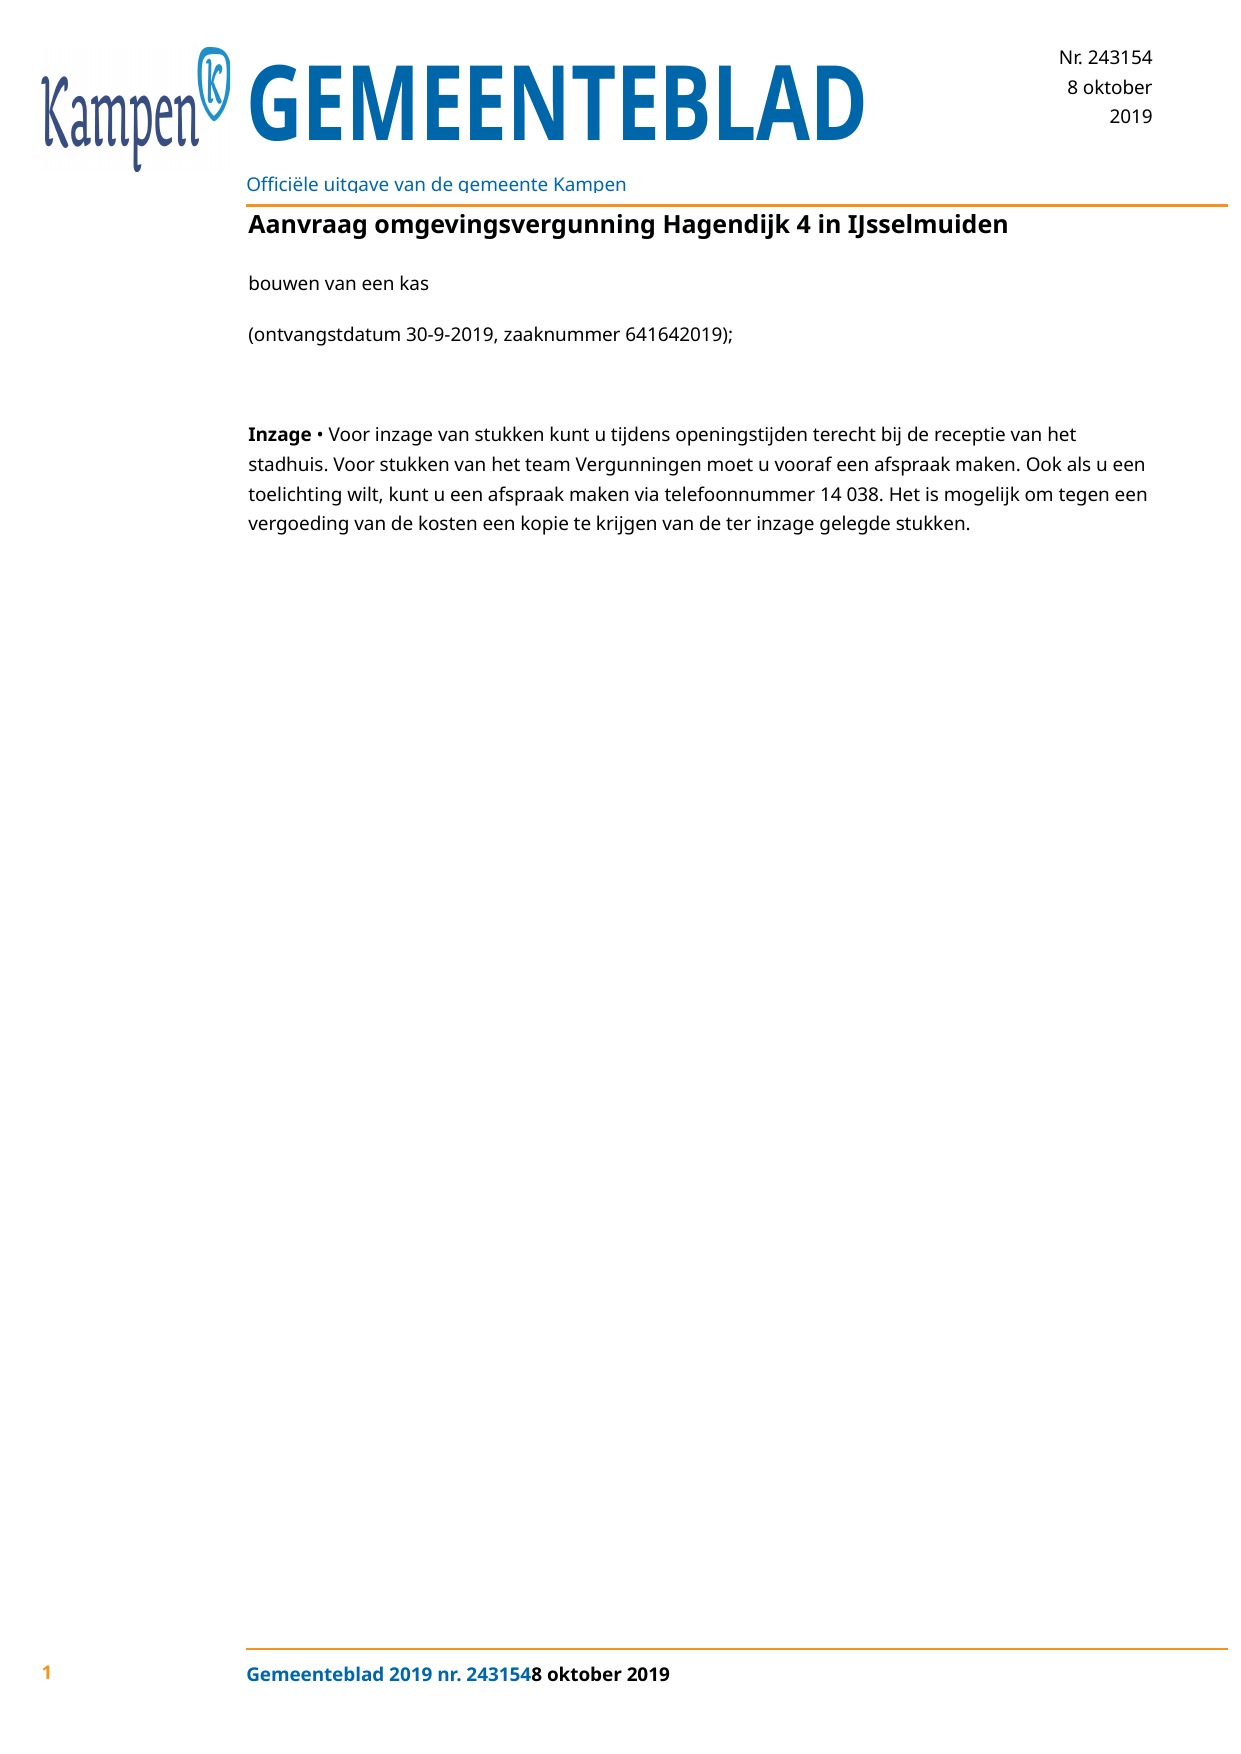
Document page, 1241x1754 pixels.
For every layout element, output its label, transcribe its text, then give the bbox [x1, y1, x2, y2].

text bouwen van een kas [248, 270, 1152, 296]
text (ontvangstdatum 30-9-2019, zaaknummer 641642019); [248, 321, 1152, 346]
picture [41, 47, 231, 172]
text Inzage • Voor inzage van stukken kunt u tijdens openingstijden terecht bij de receptie van het stadhuis. Voor stukken van het team Vergunningen moet u vooraf een afspraak maken. Ook als u een toelichting wilt, kunt u een afspraak maken via telefoonnummer 14 038. Het is mogelijk om tegen een vergoeding van de kosten een kopie te krijgen van de ter inzage gelegde stukken. [248, 422, 1152, 536]
text Aanvraag omgevingsvergunning Hagendijk 4 in IJsselmuiden [248, 207, 1152, 241]
